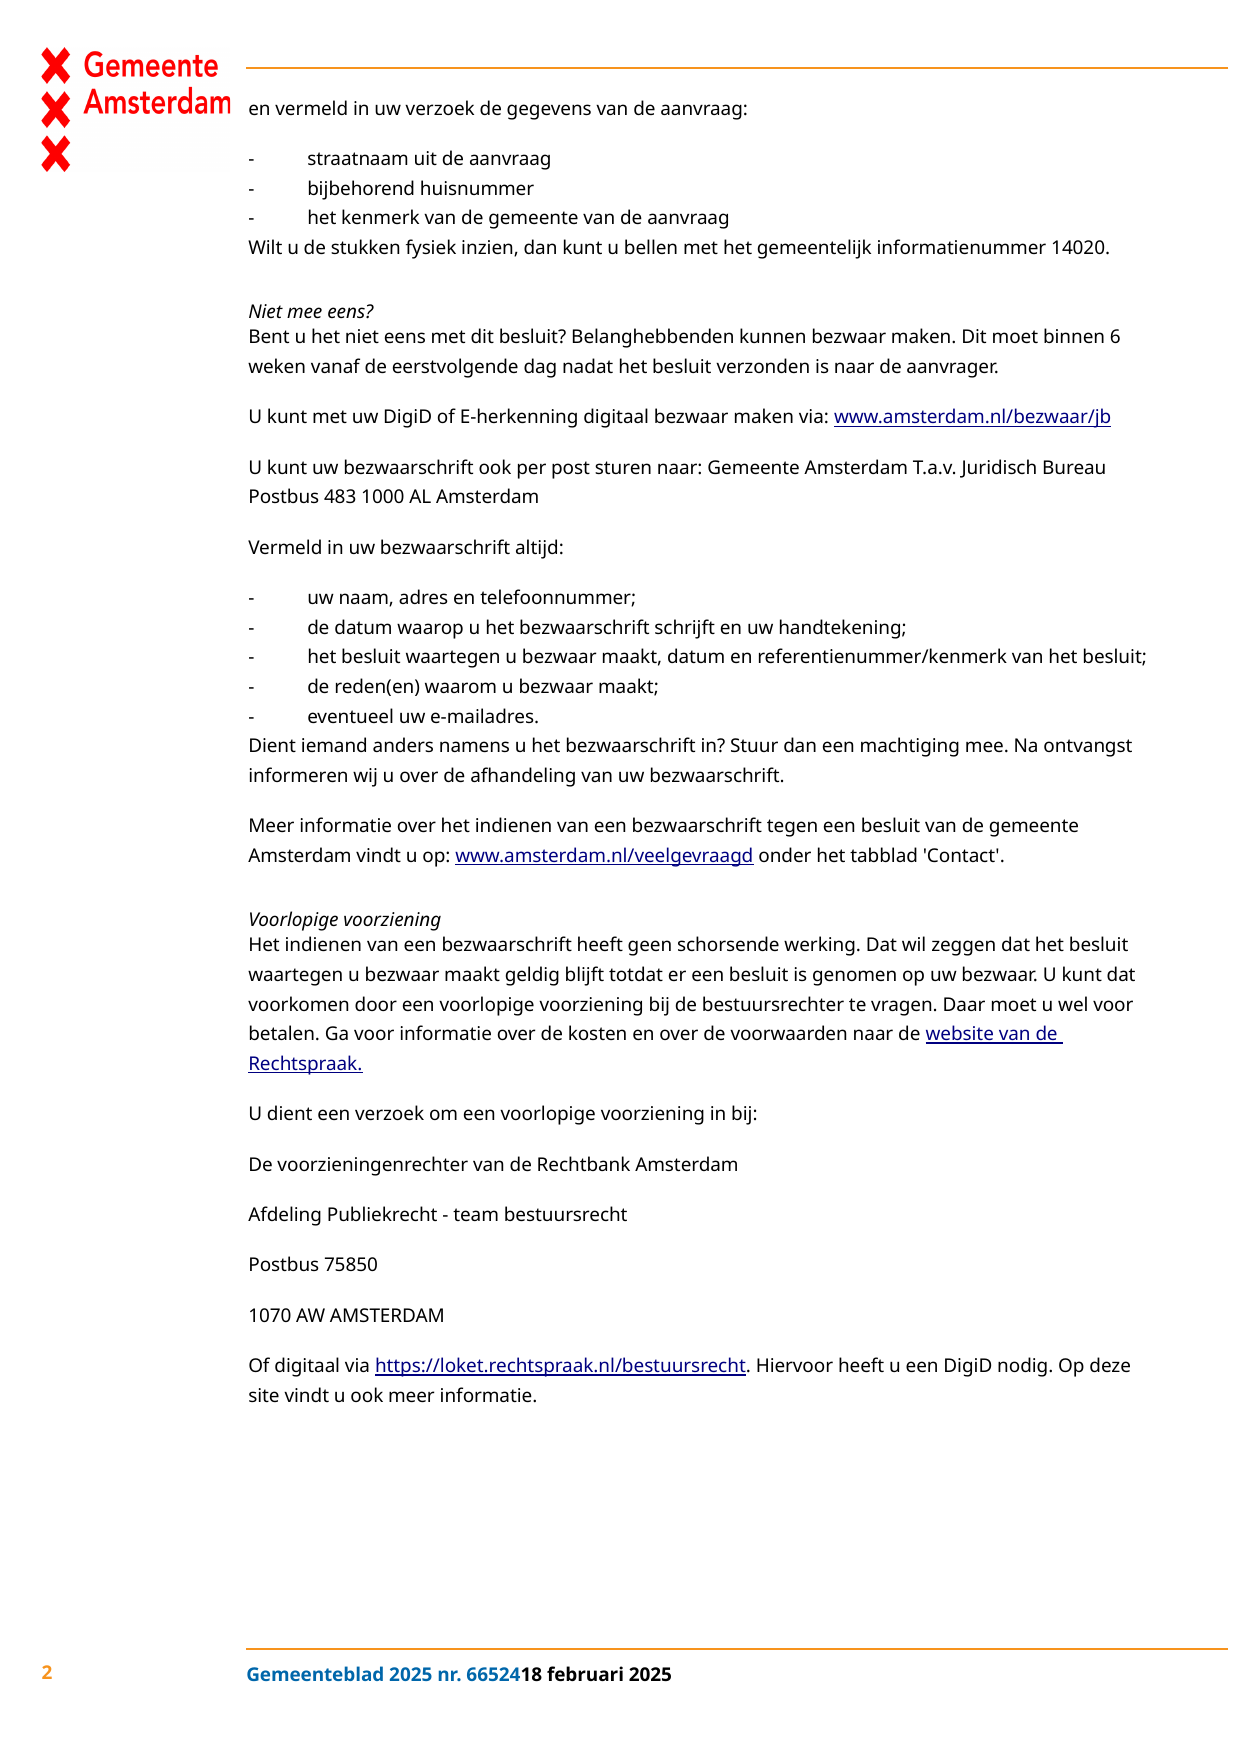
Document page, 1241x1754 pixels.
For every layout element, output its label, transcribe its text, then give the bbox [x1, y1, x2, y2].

text Postbus 75850 [248, 1252, 1152, 1277]
list de reden(en) waarom u bezwaar maakt; [248, 673, 1152, 699]
list uw naam, adres en telefoonnummer; [248, 584, 1152, 610]
text De voorzieningenrechter van de Rechtbank Amsterdam [248, 1151, 1152, 1177]
text Bent u het niet eens met dit besluit? Belanghebbenden kunnen bezwaar maken. Dit moet binnen 6 weken vanaf de eerstvolgende dag nadat het besluit verzonden is naar de aanvrager. [248, 324, 1152, 379]
text Niet mee eens? [248, 298, 1152, 324]
text Het indienen van een bezwaarschrift heeft geen schorsende werking. Dat wil zeggen dat het besluit waartegen u bezwaar maakt geldig blijft totdat er een besluit is genomen op uw bezwaar. U kunt dat voorkomen door een voorlopige voorziening bij de bestuursrechter te vragen. Daar moet u wel voor betalen. Ga voor informatie over de kosten en over de voorwaarden naar de website van de Rechtspraak. [248, 932, 1152, 1076]
list bijbehorend huisnummer [248, 175, 1152, 201]
text Afdeling Publiekrecht - team bestuursrecht [248, 1201, 1152, 1227]
list straatnaam uit de aanvraag [248, 145, 1152, 171]
text 1070 AW AMSTERDAM [248, 1302, 1152, 1328]
text Of digitaal via https://loket.rechtspraak.nl/bestuursrecht. Hiervoor heeft u een DigiD nodig. Op deze site vindt u ook meer informatie. [248, 1352, 1152, 1408]
list het besluit waartegen u bezwaar maakt, datum en referentienummer/kenmerk van het besluit; [248, 644, 1152, 669]
text Meer informatie over het indienen van een bezwaarschrift tegen een besluit van de gemeente Amsterdam vindt u op: www.amsterdam.nl/veelgevraagd onder het tabblad 'Contact'. [248, 812, 1152, 868]
text Voorlopige voorziening [248, 906, 1152, 932]
text Vermeld in uw bezwaarschrift altijd: [248, 534, 1152, 560]
list eventueel uw e-mailadres. [248, 703, 1152, 728]
text U kunt uw bezwaarschrift ook per post sturen naar: Gemeente Amsterdam T.a.v. Juridisch Bureau Postbus 483 1000 AL Amsterdam [248, 454, 1152, 509]
list de datum waarop u het bezwaarschrift schrijft en uw handtekening; [248, 614, 1152, 640]
text U kunt met uw DigiD of E-herkenning digitaal bezwaar maken via: www.amsterdam.nl/bezwaar/jb [248, 404, 1152, 429]
text U dient een verzoek om een voorlopige voorziening in bij: [248, 1100, 1152, 1126]
text Dient iemand anders namens u het bezwaarschrift in? Stuur dan een machtiging mee. Na ontvangst informeren wij u over de afhandeling van uw bezwaarschrift. [248, 732, 1152, 788]
picture [41, 47, 231, 172]
list het kenmerk van de gemeente van de aanvraag [248, 204, 1152, 230]
text Wilt u de stukken fysiek inzien, dan kunt u bellen met het gemeentelijk informatienummer 14020. [248, 234, 1152, 260]
text en vermeld in uw verzoek de gegevens van de aanvraag: [248, 95, 1152, 121]
